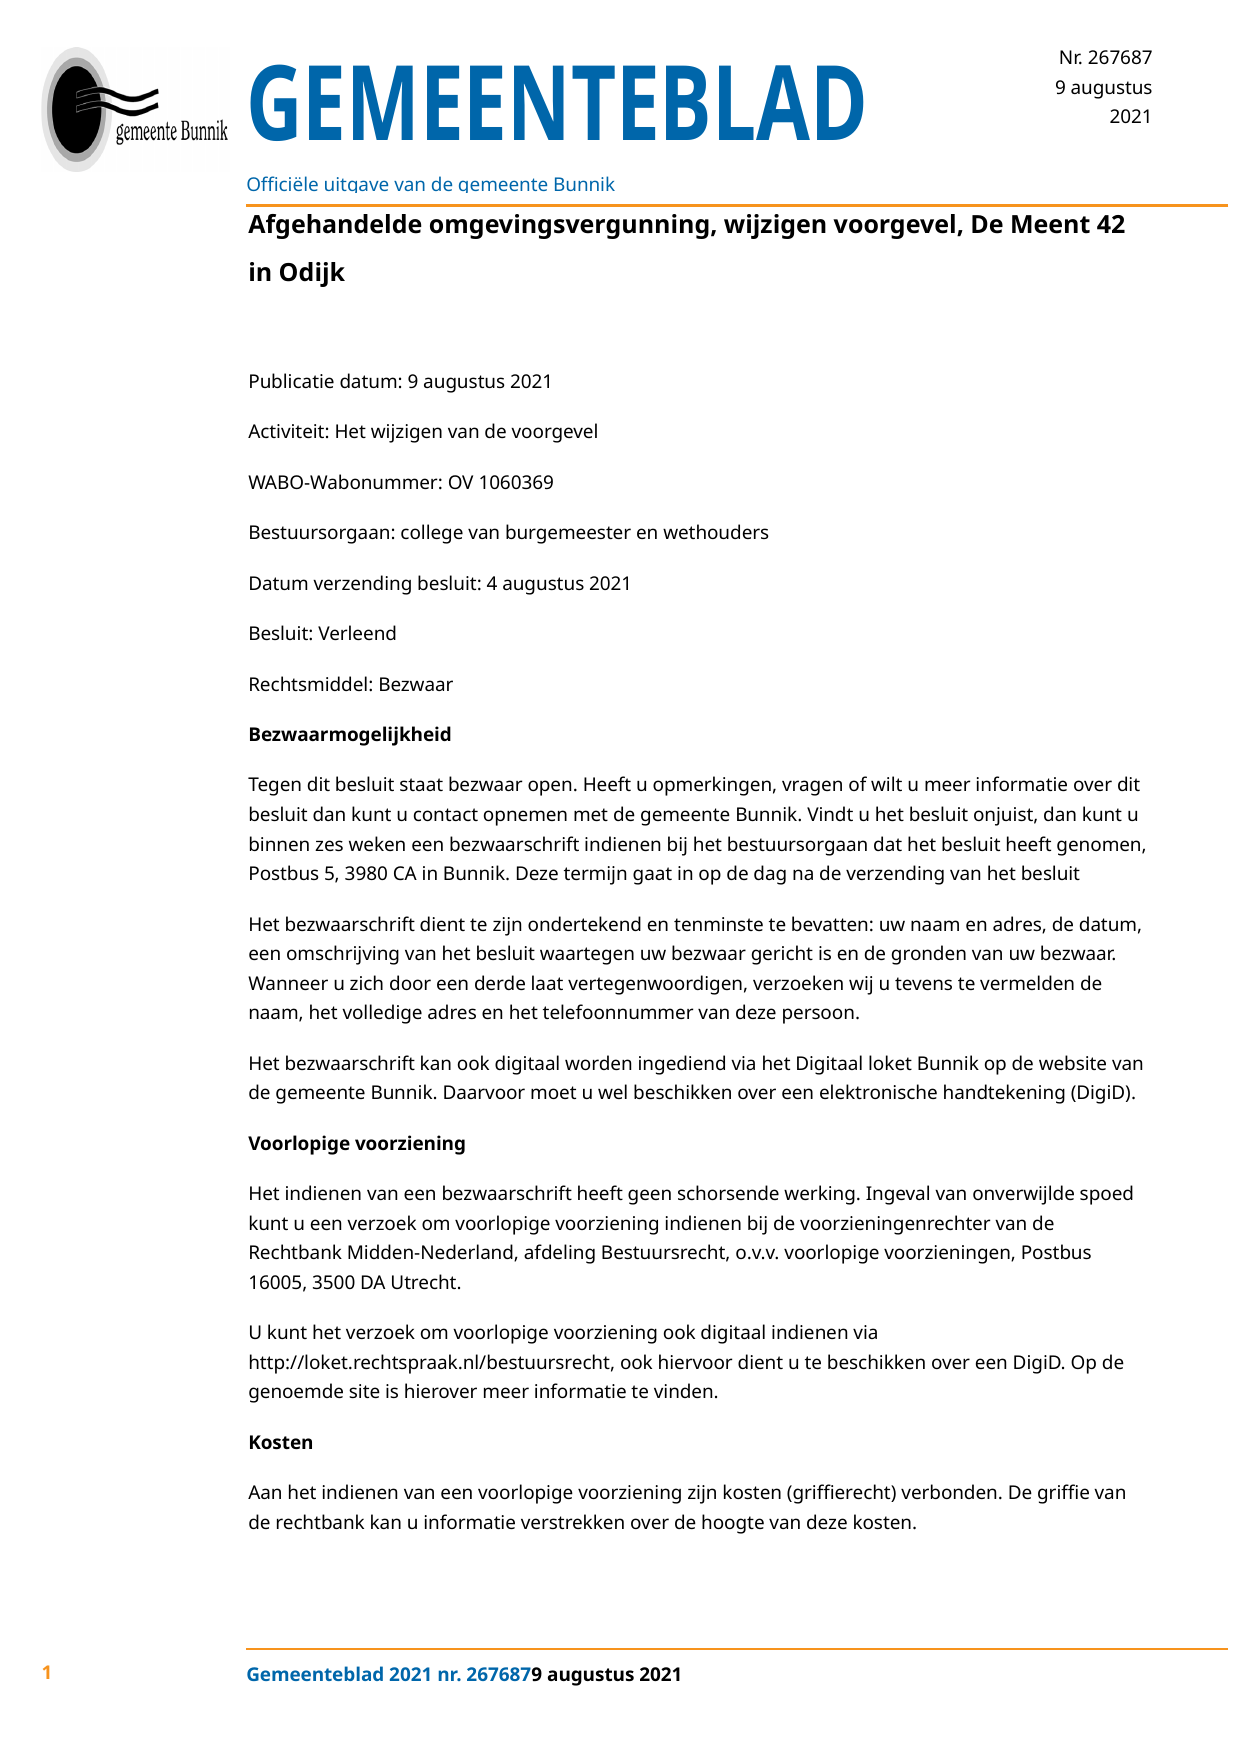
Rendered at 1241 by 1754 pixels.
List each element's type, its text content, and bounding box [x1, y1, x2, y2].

text Voorlopige voorziening [248, 1130, 1152, 1156]
text Tegen dit besluit staat bezwaar open. Heeft u opmerkingen, vragen of wilt u meer informatie over dit besluit dan kunt u contact opnemen met de gemeente Bunnik. Vindt u het besluit onjuist, dan kunt u binnen zes weken een bezwaarschrift indienen bij het bestuursorgaan dat het besluit heeft genomen, Postbus 5, 3980 CA in Bunnik. Deze termijn gaat in op de dag na de verzending van het besluit [248, 772, 1152, 886]
text Het bezwaarschrift dient te zijn ondertekend en tenminste te bevatten: uw naam en adres, de datum, een omschrijving van het besluit waartegen uw bezwaar gericht is en de gronden van uw bezwaar. Wanneer u zich door een derde laat vertegenwoordigen, verzoeken wij u tevens te vermelden de naam, het volledige adres en het telefoonnummer van deze persoon. [248, 911, 1152, 1025]
text Besluit: Verleend [248, 620, 1152, 646]
text Publicatie datum: 9 augustus 2021 [248, 368, 1152, 394]
text Bezwaarmogelijkheid [248, 721, 1152, 747]
text Het bezwaarschrift kan ook digitaal worden ingediend via het Digitaal loket Bunnik op de website van de gemeente Bunnik. Daarvoor moet u wel beschikken over een elektronische handtekening (DigiD). [248, 1050, 1152, 1105]
text Activiteit: Het wijzigen van de voorgevel [248, 419, 1152, 444]
text Kosten [248, 1429, 1152, 1455]
text Datum verzending besluit: 4 augustus 2021 [248, 570, 1152, 596]
picture [41, 47, 231, 172]
text Bestuursorgaan: college van burgemeester en wethouders [248, 519, 1152, 545]
text WABO-Wabonummer: OV 1060369 [248, 469, 1152, 495]
text U kunt het verzoek om voorlopige voorziening ook digitaal indienen via http://loket.rechtspraak.nl/bestuursrecht, ook hiervoor dient u te beschikken over een DigiD. Op de genoemde site is hierover meer informatie te vinden. [248, 1319, 1152, 1404]
text Afgehandelde omgevingsvergunning, wijzigen voorgevel, De Meent 42 in Odijk [248, 207, 1152, 288]
text Rechtsmiddel: Bezwaar [248, 671, 1152, 697]
text Het indienen van een bezwaarschrift heeft geen schorsende werking. Ingeval van onverwijlde spoed kunt u een verzoek om voorlopige voorziening indienen bij de voorzieningenrechter van de Rechtbank Midden-Nederland, afdeling Bestuursrecht, o.v.v. voorlopige voorzieningen, Postbus 16005, 3500 DA Utrecht. [248, 1180, 1152, 1295]
text Aan het indienen van een voorlopige voorziening zijn kosten (griffierecht) verbonden. De griffie van de rechtbank kan u informatie verstrekken over de hoogte van deze kosten. [248, 1479, 1152, 1535]
